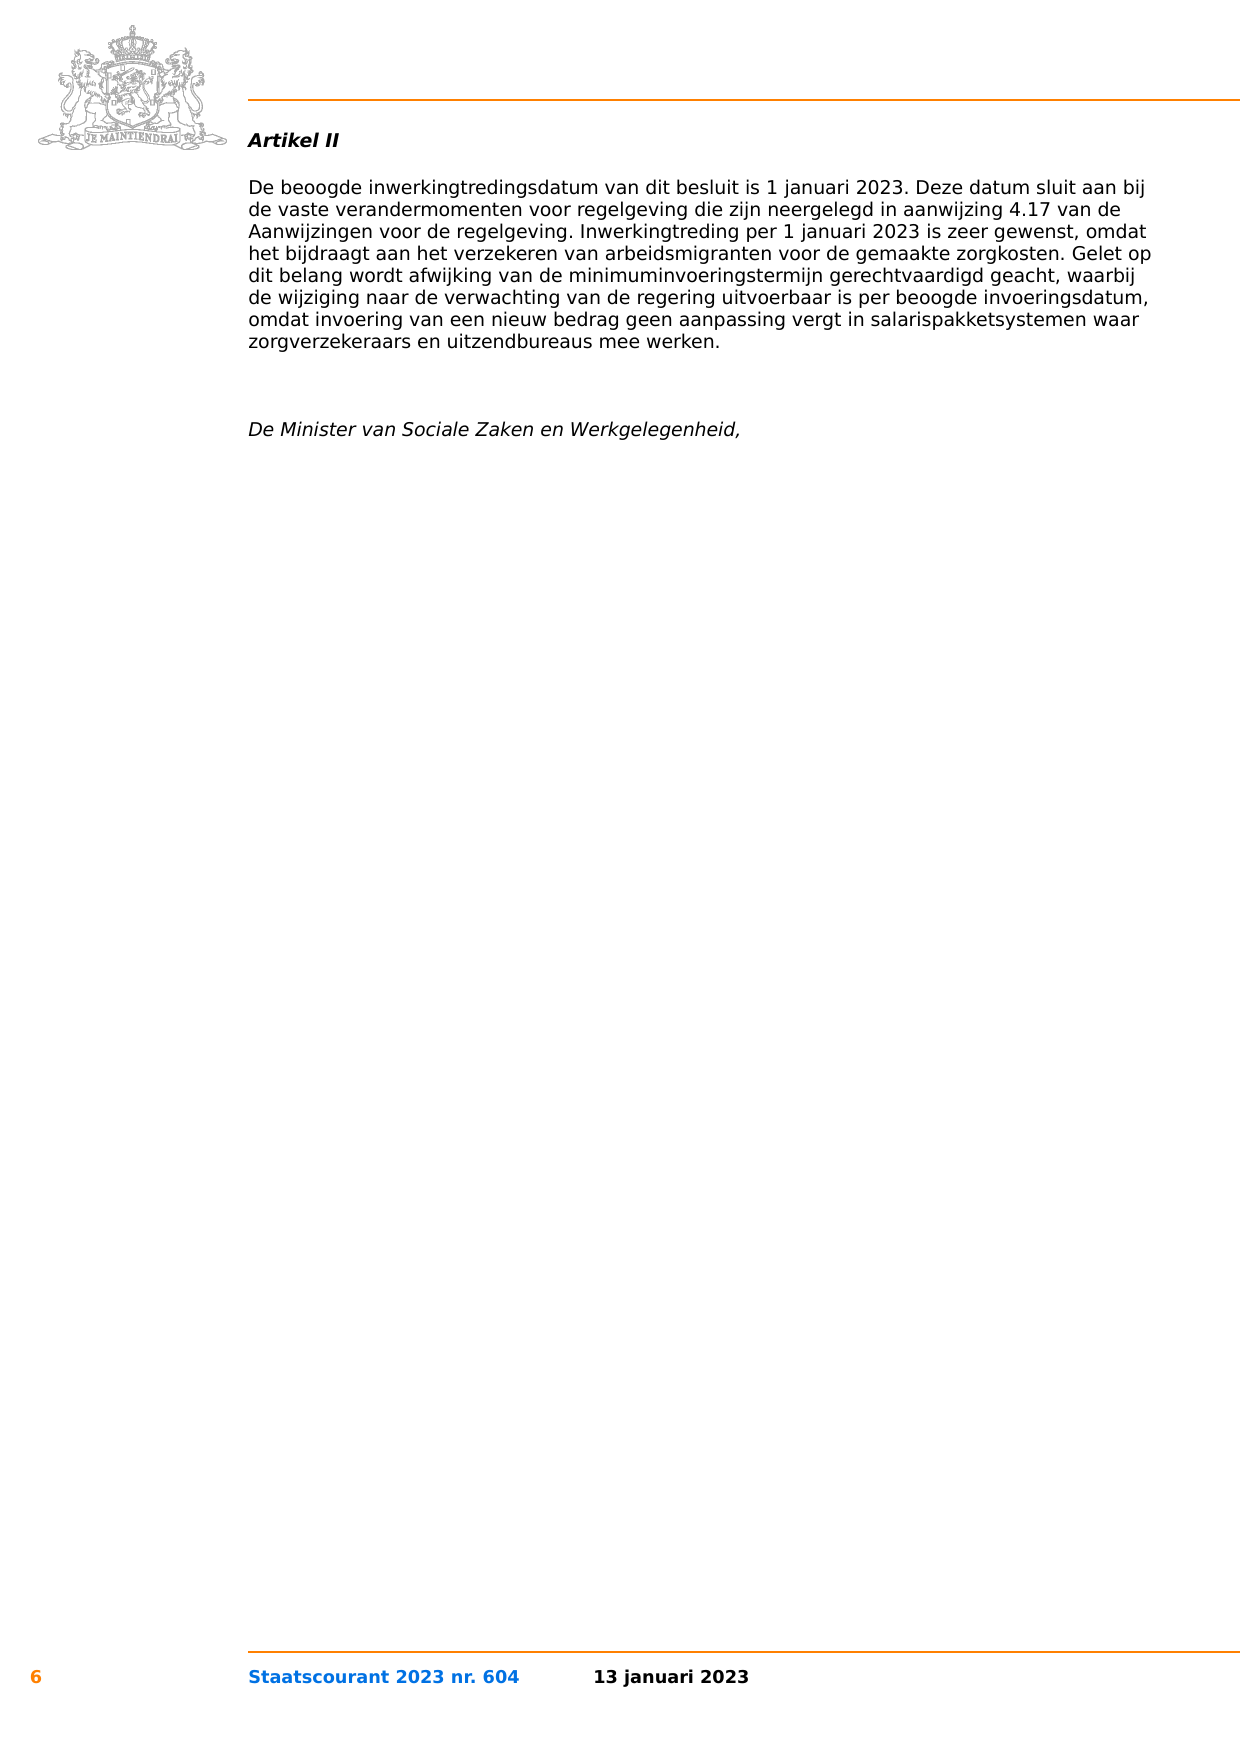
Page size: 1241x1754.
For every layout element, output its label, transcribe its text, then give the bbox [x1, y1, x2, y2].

subtitle Artikel II [248, 130, 1163, 152]
picture [38, 25, 227, 150]
text De beoogde inwerkingtredingsdatum van dit besluit is 1 januari 2023. Deze datum sluit aan bij de vaste verandermomenten voor regelgeving die zijn neergelegd in aanwijzing 4.17 van de Aanwijzingen voor de regelgeving. Inwerkingtreding per 1 januari 2023 is zeer gewenst, omdat het bijdraagt aan het verzekeren van arbeidsmigranten voor de gemaakte zorgkosten. Gelet op dit belang wordt afwijking van de minimuminvoeringstermijn gerechtvaardigd geacht, waarbij de wijziging naar de verwachting van de regering uitvoerbaar is per beoogde invoeringsdatum, omdat invoering van een nieuw bedrag geen aanpassing vergt in salarispakketsystemen waar zorgverzekeraars en uitzendbureaus mee werken. [248, 177, 1163, 353]
text De Minister van Sociale Zaken en Werkgelegenheid, [248, 418, 1163, 440]
